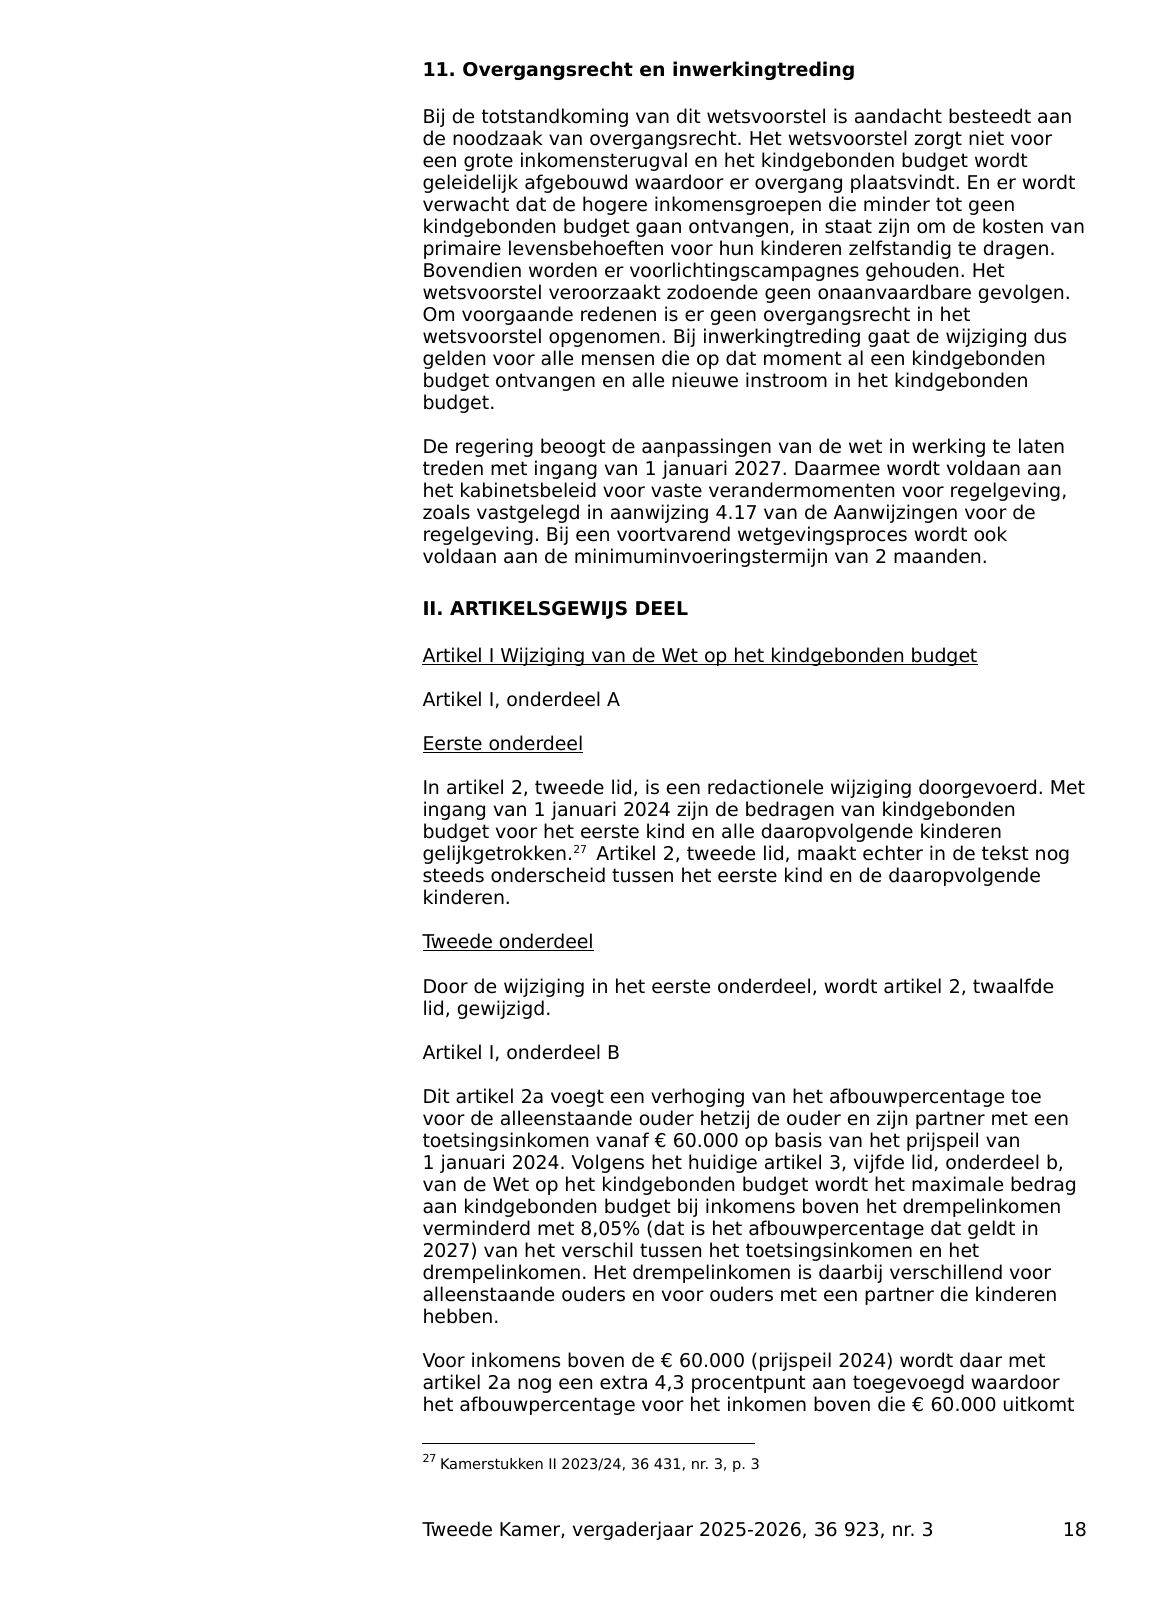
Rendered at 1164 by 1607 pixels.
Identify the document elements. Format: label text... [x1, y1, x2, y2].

subtitle 11. Overgangsrecht en inwerkingtreding [422, 59, 1087, 81]
subtitle II. ARTIKELSGEWIJS DEEL [422, 598, 1087, 620]
text Kamerstukken II 2023/24, 36 431, nr. 3, p. 3 [422, 1452, 1087, 1474]
text Bij de totstandkoming van dit wetsvoorstel is aandacht besteedt aan de noodzaak van overgangsrecht. Het wetsvoorstel zorgt niet voor een grote inkomensterugval en het kindgebonden budget wordt geleidelijk afgebouwd waardoor er overgang plaatsvindt. En er wordt verwacht dat de hogere inkomensgroepen die minder tot geen kindgebonden budget gaan ontvangen, in staat zijn om de kosten van primaire levensbehoeften voor hun kinderen zelfstandig te dragen. Bovendien worden er voorlichtingscampagnes gehouden. Het wetsvoorstel veroorzaakt zodoende geen onaanvaardbare gevolgen. Om voorgaande redenen is er geen overgangsrecht in het wetsvoorstel opgenomen. Bij inwerkingtreding gaat de wijziging dus gelden voor alle mensen die op dat moment al een kindgebonden budget ontvangen en alle nieuwe instroom in het kindgebonden budget. [422, 106, 1087, 414]
subtitle Artikel I Wijziging van de Wet op het kindgebonden budget [422, 645, 1087, 667]
subtitle Eerste onderdeel [422, 733, 1087, 755]
subtitle Artikel I, onderdeel A [422, 689, 1087, 711]
text Voor inkomens boven de € 60.000 (prijspeil 2024) wordt daar met artikel 2a nog een extra 4,3 procentpunt aan toegevoegd waardoor het afbouwpercentage voor het inkomen boven die € 60.000 uitkomt [422, 1350, 1087, 1416]
text Door de wijziging in het eerste onderdeel, wordt artikel 2, twaalfde lid, gewijzigd. [422, 976, 1087, 1019]
subtitle Artikel I, onderdeel B [422, 1042, 1087, 1064]
text De regering beoogt de aanpassingen van de wet in werking te laten treden met ingang van 1 januari 2027. Daarmee wordt voldaan aan het kabinetsbeleid voor vaste verandermomenten voor regelgeving, zoals vastgelegd in aanwijzing 4.17 van de Aanwijzingen voor de regelgeving. Bij een voortvarend wetgevingsproces wordt ook voldaan aan de minimuminvoeringstermijn van 2 maanden. [422, 436, 1087, 568]
text In artikel 2, tweede lid, is een redactionele wijziging doorgevoerd. Met ingang van 1 januari 2024 zijn de bedragen van kindgebonden budget voor het eerste kind en alle daaropvolgende kinderen gelijkgetrokken. Artikel 2, tweede lid, maakt echter in de tekst nog steeds onderscheid tussen het eerste kind en de daaropvolgende kinderen. [422, 777, 1087, 909]
subtitle Tweede onderdeel [422, 931, 1087, 953]
text Dit artikel 2a voegt een verhoging van het afbouwpercentage toe voor de alleenstaande ouder hetzij de ouder en zijn partner met een toetsingsinkomen vanaf € 60.000 op basis van het prijspeil van 1 januari 2024. Volgens het huidige artikel 3, vijfde lid, onderdeel b, van de Wet op het kindgebonden budget wordt het maximale bedrag aan kindgebonden budget bij inkomens boven het drempelinkomen verminderd met 8,05% (dat is het afbouwpercentage dat geldt in 2027) van het verschil tussen het toetsingsinkomen en het drempelinkomen. Het drempelinkomen is daarbij verschillend voor alleenstaande ouders en voor ouders met een partner die kinderen hebben. [422, 1086, 1087, 1328]
